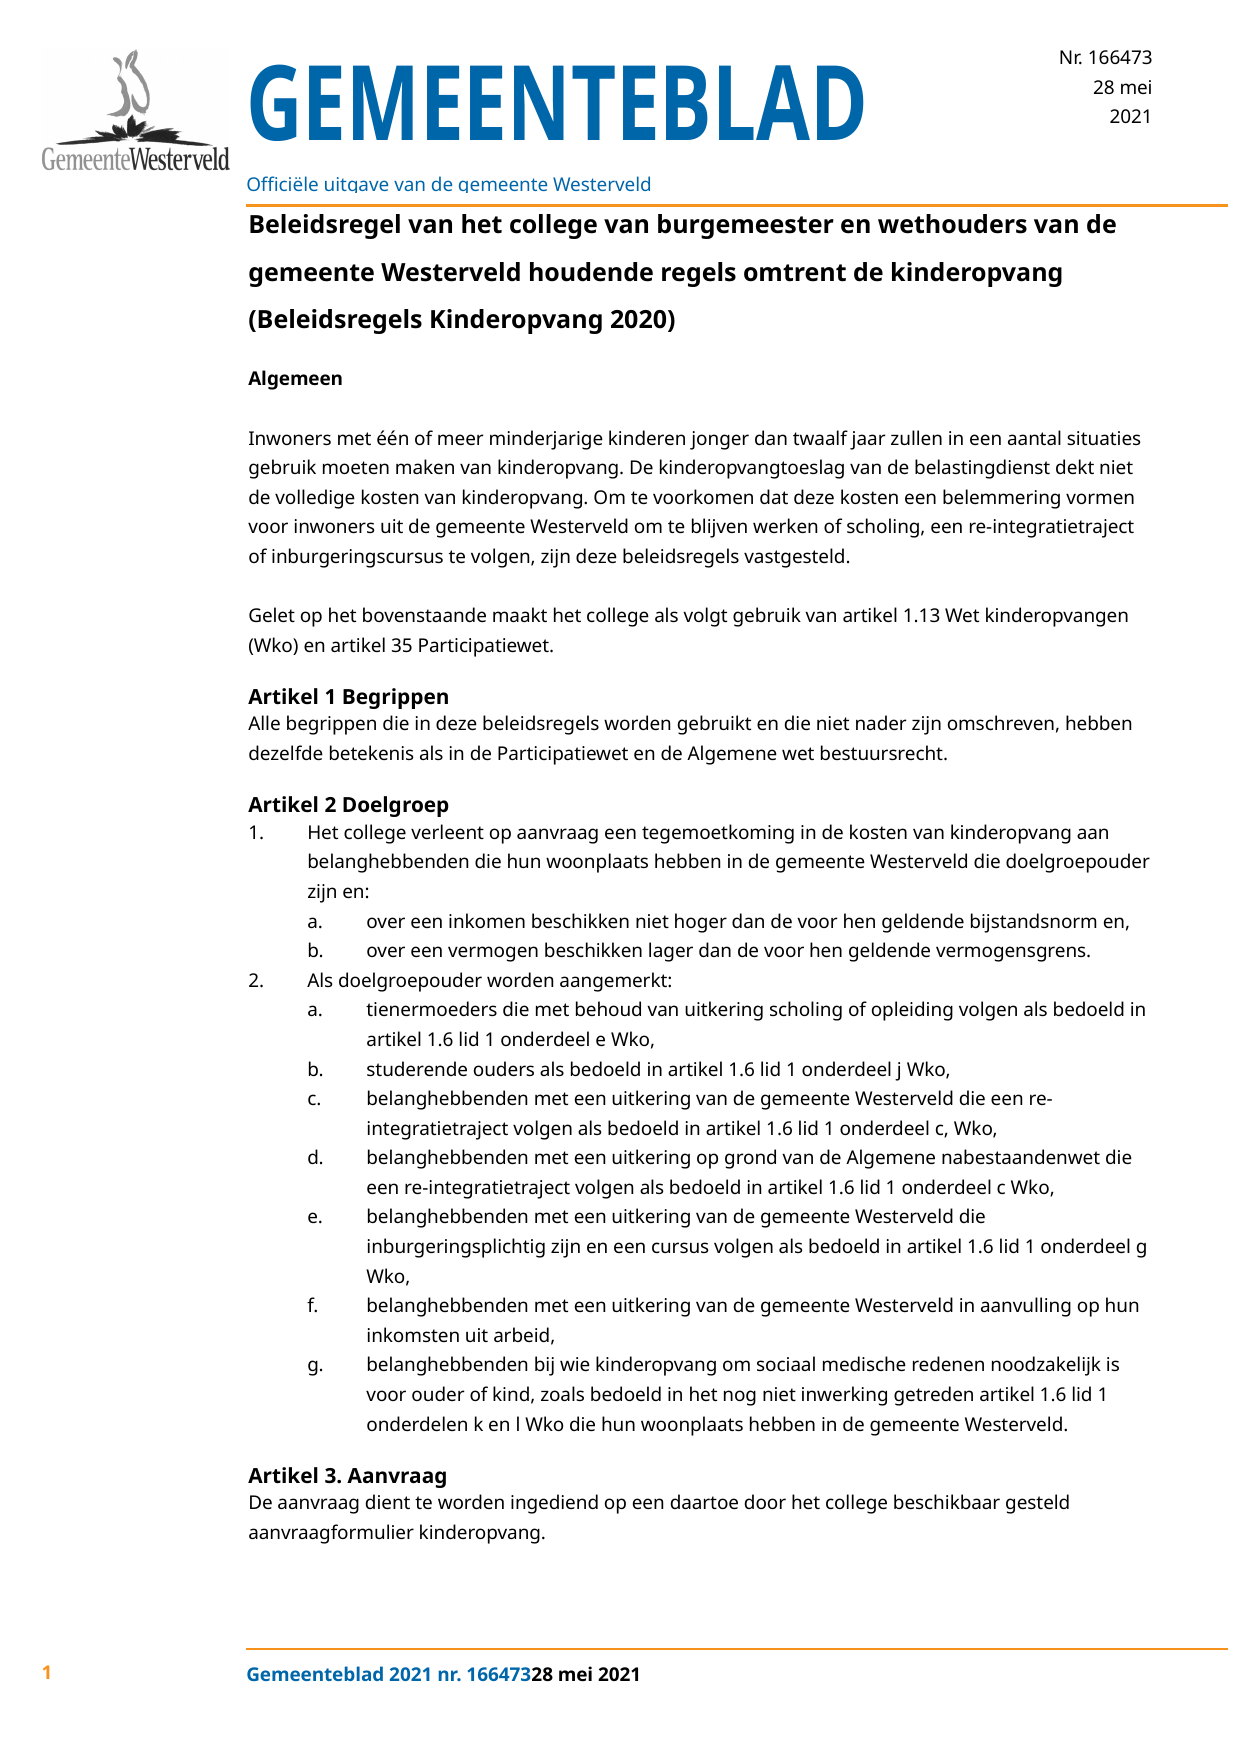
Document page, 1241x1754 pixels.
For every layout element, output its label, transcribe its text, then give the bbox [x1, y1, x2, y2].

list over een vermogen beschikken lager dan de voor hen geldende vermogensgrens. [307, 937, 1152, 963]
text Beleidsregel van het college van burgemeester en wethouders van de gemeente Westerveld houdende regels omtrent de kinderopvang (Beleidsregels Kinderopvang 2020) [248, 207, 1152, 336]
text Artikel 3. Aanvraag [248, 1461, 1152, 1489]
list over een inkomen beschikken niet hoger dan de voor hen geldende bijstandsnorm en, [307, 908, 1152, 933]
list tienermoeders die met behoud van uitkering scholing of opleiding volgen als bedoeld in artikel 1.6 lid 1 onderdeel e Wko, [307, 997, 1152, 1052]
text De aanvraag dient te worden ingediend op een daartoe door het college beschikbaar gesteld aanvraagformulier kinderopvang. [248, 1489, 1152, 1545]
list belanghebbenden met een uitkering van de gemeente Westerveld die inburgeringsplichtig zijn en een cursus volgen als bedoeld in artikel 1.6 lid 1 onderdeel g Wko, [307, 1204, 1152, 1288]
list belanghebbenden met een uitkering van de gemeente Westerveld in aanvulling op hun inkomsten uit arbeid, [307, 1292, 1152, 1348]
picture [41, 47, 231, 172]
text Inwoners met één of meer minderjarige kinderen jonger dan twaalf jaar zullen in een aantal situaties gebruik moeten maken van kinderopvang. De kinderopvangtoeslag van de belastingdienst dekt niet de volledige kosten van kinderopvang. Om te voorkomen dat deze kosten een belemmering vormen voor inwoners uit de gemeente Westerveld om te blijven werken of scholing, een re-integratietraject of inburgeringscursus te volgen, zijn deze beleidsregels vastgesteld. [248, 425, 1152, 569]
list belanghebbenden bij wie kinderopvang om sociaal medische redenen noodzakelijk is voor ouder of kind, zoals bedoeld in het nog niet inwerking getreden artikel 1.6 lid 1 onderdelen k en l Wko die hun woonplaats hebben in de gemeente Westerveld. [307, 1352, 1152, 1436]
text Artikel 1 Begrippen [248, 682, 1152, 711]
list belanghebbenden met een uitkering op grond van de Algemene nabestaandenwet die een re-integratietraject volgen als bedoeld in artikel 1.6 lid 1 onderdeel c Wko, [307, 1144, 1152, 1200]
text Gelet op het bovenstaande maakt het college als volgt gebruik van artikel 1.13 Wet kinderopvangen (Wko) en artikel 35 Participatiewet. [248, 602, 1152, 657]
list belanghebbenden met een uitkering van de gemeente Westerveld die een re-integratietraject volgen als bedoeld in artikel 1.6 lid 1 onderdeel c, Wko, [307, 1085, 1152, 1141]
list studerende ouders als bedoeld in artikel 1.6 lid 1 onderdeel j Wko, [307, 1056, 1152, 1081]
text Algemeen [248, 366, 1152, 391]
list Het college verleent op aanvraag een tegemoetkoming in de kosten van kinderopvang aan belanghebbenden die hun woonplaats hebben in de gemeente Westerveld die doelgroepouder zijn en: [248, 819, 1152, 904]
list Als doelgroepouder worden aangemerkt: [248, 967, 1152, 993]
text Alle begrippen die in deze beleidsregels worden gebruikt en die niet nader zijn omschreven, hebben dezelfde betekenis als in de Participatiewet en de Algemene wet bestuursrecht. [248, 711, 1152, 766]
text Artikel 2 Doelgroep [248, 791, 1152, 819]
